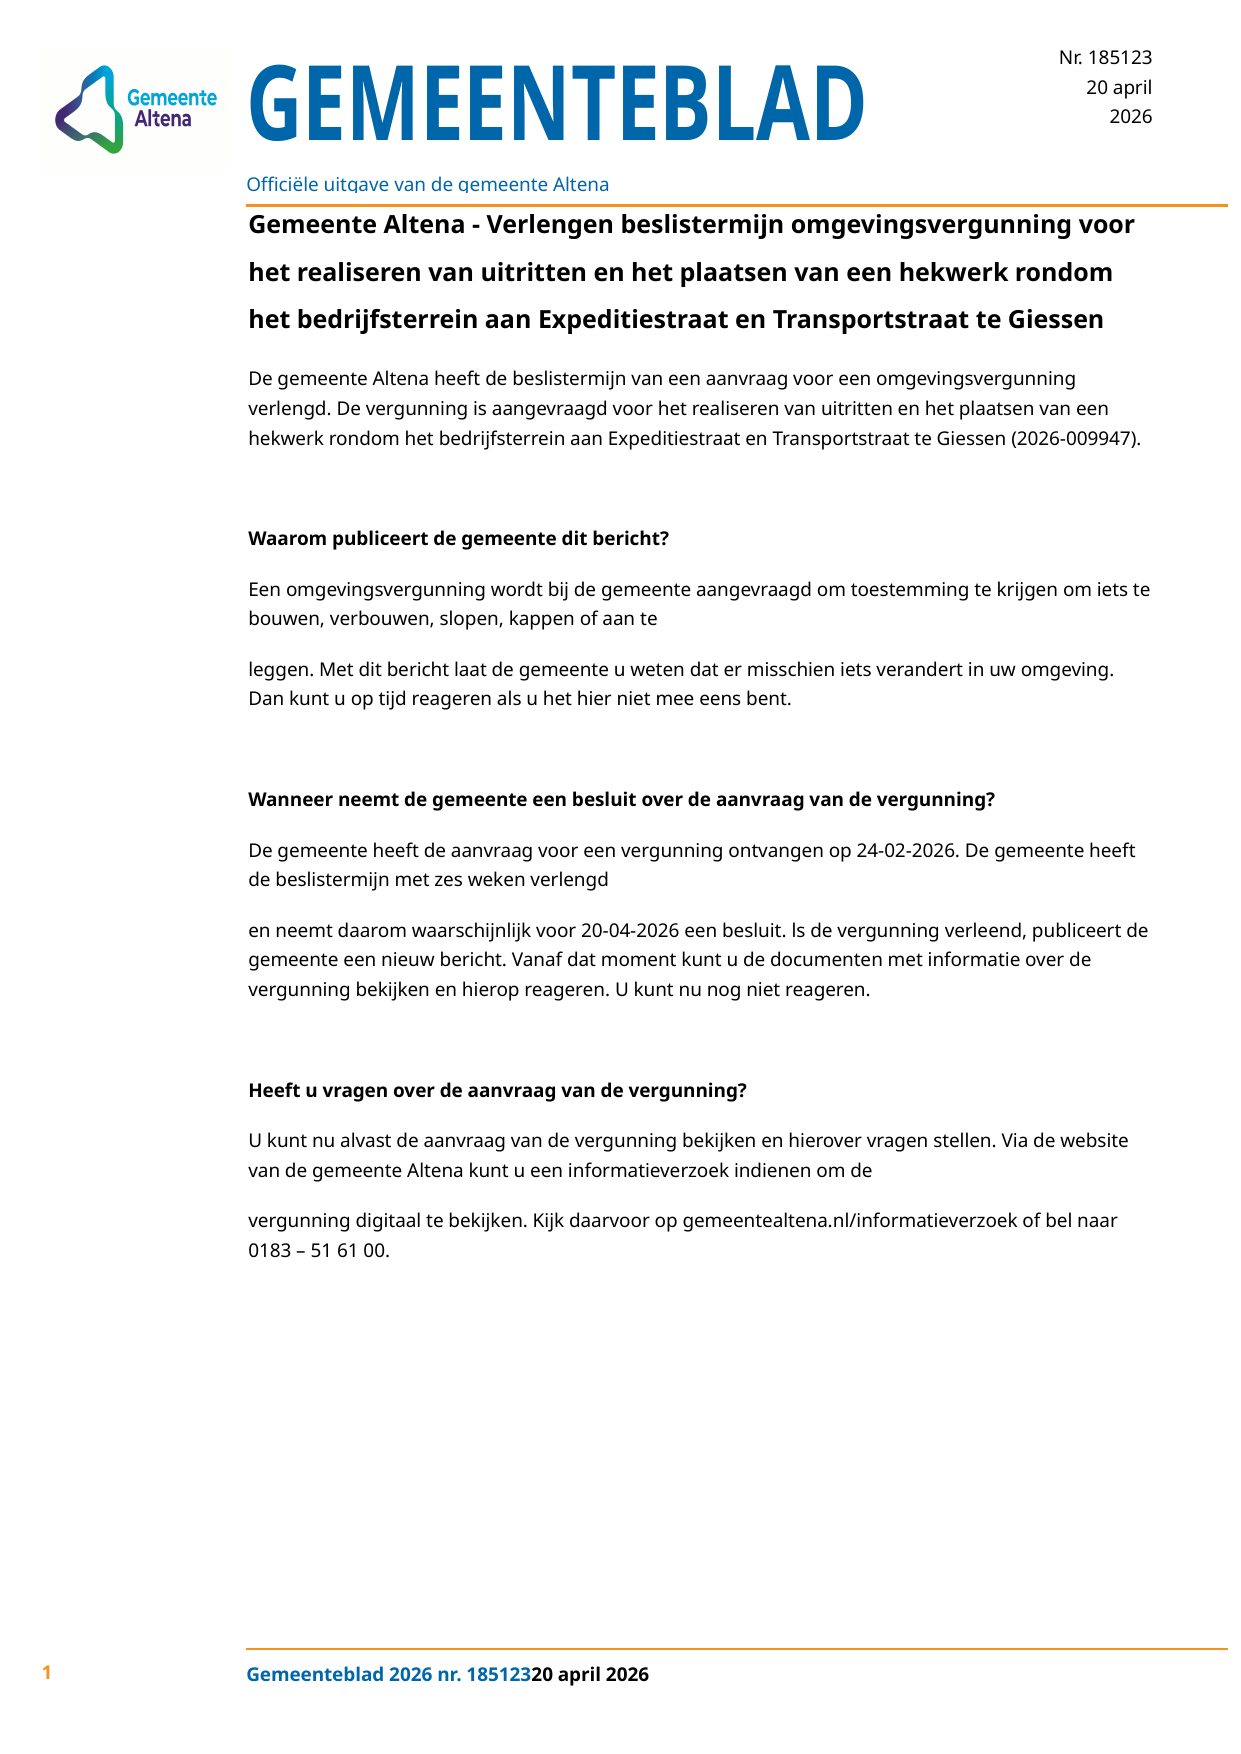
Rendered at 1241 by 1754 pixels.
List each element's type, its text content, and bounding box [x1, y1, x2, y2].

text Heeft u vragen over de aanvraag van de vergunning? [248, 1077, 1152, 1102]
text vergunning digitaal te bekijken. Kijk daarvoor op gemeentealtena.nl/informatieverzoek of bel naar 0183 – 51 61 00. [248, 1207, 1152, 1262]
text leggen. Met dit bericht laat de gemeente u weten dat er misschien iets verandert in uw omgeving. Dan kunt u op tijd reageren als u het hier niet mee eens bent. [248, 656, 1152, 711]
text Een omgevingsvergunning wordt bij de gemeente aangevraagd om toestemming te krijgen om iets te bouwen, verbouwen, slopen, kappen of aan te [248, 576, 1152, 631]
text Wanneer neemt de gemeente een besluit over de aanvraag van de vergunning? [248, 786, 1152, 812]
text Waarom publiceert de gemeente dit bericht? [248, 526, 1152, 551]
text Gemeente Altena - Verlengen beslistermijn omgevingsvergunning voor het realiseren van uitritten en het plaatsen van een hekwerk rondom het bedrijfsterrein aan Expeditiestraat en Transportstraat te Giessen [248, 207, 1152, 336]
text De gemeente heeft de aanvraag voor een vergunning ontvangen op 24-02-2026. De gemeente heeft de beslistermijn met zes weken verlengd [248, 837, 1152, 892]
text en neemt daarom waarschijnlijk voor 20-04-2026 een besluit. ls de vergunning verleend, publiceert de gemeente een nieuw bericht. Vanaf dat moment kunt u de documenten met informatie over de vergunning bekijken en hierop reageren. U kunt nu nog niet reageren. [248, 917, 1152, 1002]
picture [41, 47, 231, 172]
text U kunt nu alvast de aanvraag van de vergunning bekijken en hierover vragen stellen. Via de website van de gemeente Altena kunt u een informatieverzoek indienen om de [248, 1127, 1152, 1182]
text De gemeente Altena heeft de beslistermijn van een aanvraag voor een omgevingsvergunning verlengd. De vergunning is aangevraagd voor het realiseren van uitritten en het plaatsen van een hekwerk rondom het bedrijfsterrein aan Expeditiestraat en Transportstraat te Giessen (2026-009947). [248, 366, 1152, 450]
